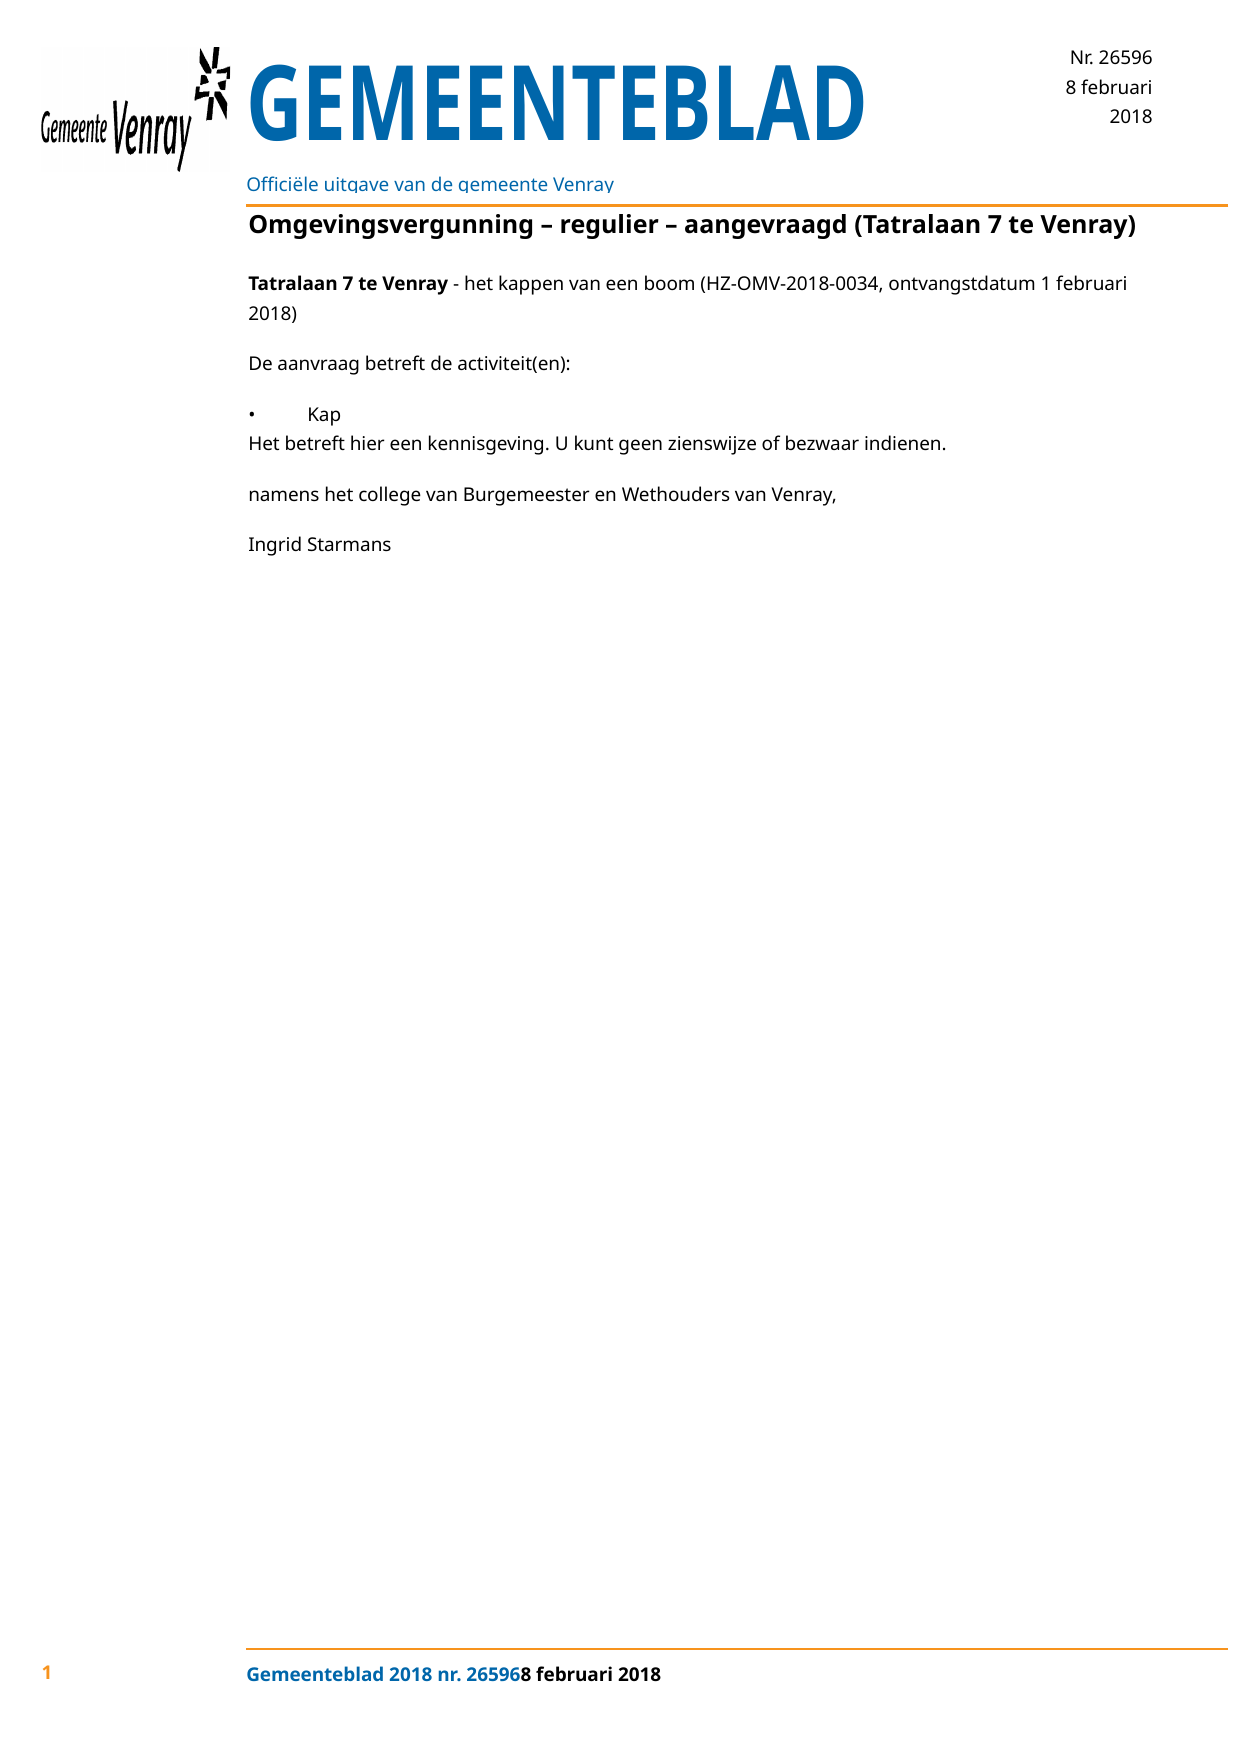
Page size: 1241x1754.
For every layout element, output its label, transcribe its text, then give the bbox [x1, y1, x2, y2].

text Omgevingsvergunning – regulier – aangevraagd (Tatralaan 7 te Venray) [248, 207, 1152, 241]
list Kap [248, 401, 1152, 426]
text Ingrid Starmans [248, 531, 1152, 557]
text namens het college van Burgemeester en Wethouders van Venray, [248, 481, 1152, 506]
text Het betreft hier een kennisgeving. U kunt geen zienswijze of bezwaar indienen. [248, 430, 1152, 456]
picture [41, 47, 231, 172]
text Tatralaan 7 te Venray - het kappen van een boom (HZ-OMV-2018-0034, ontvangstdatum 1 februari 2018) [248, 270, 1152, 326]
text De aanvraag betreft de activiteit(en): [248, 350, 1152, 376]
